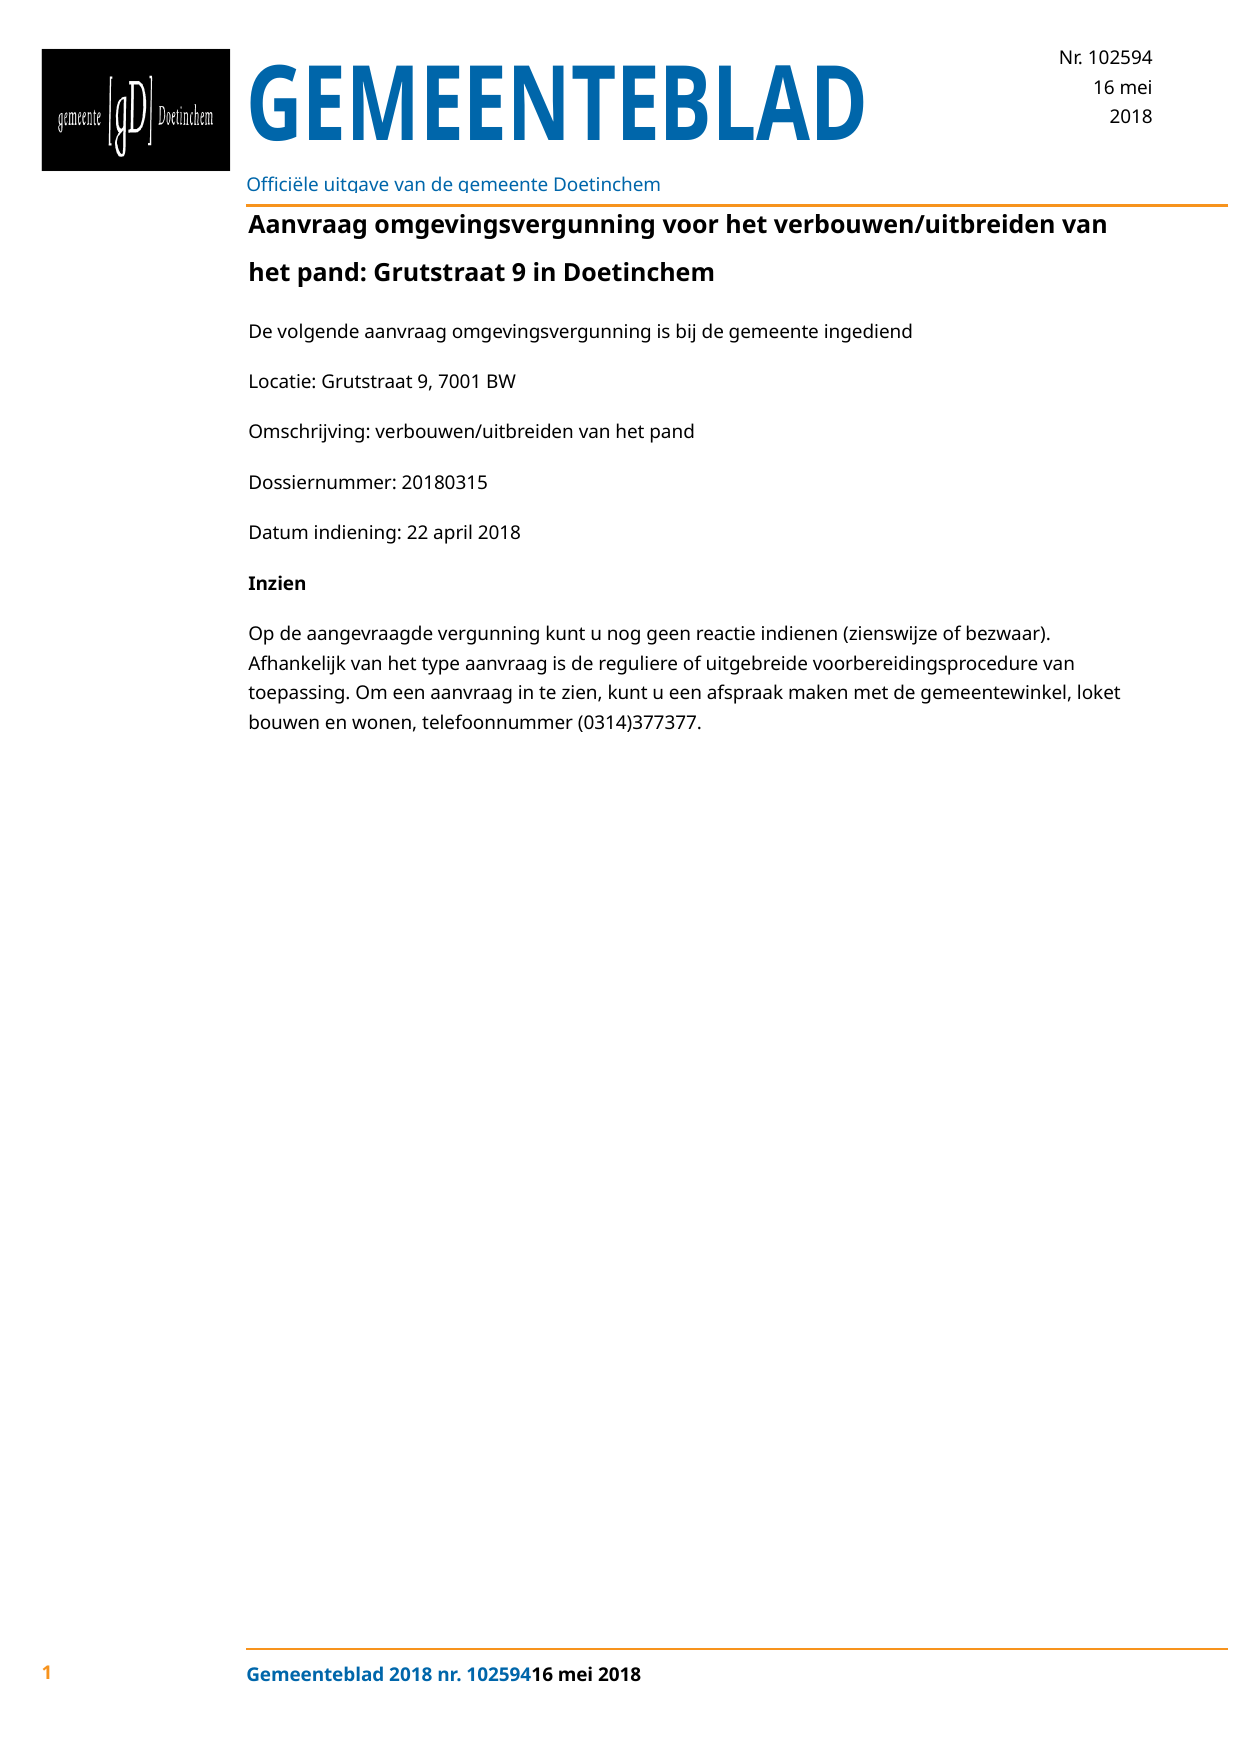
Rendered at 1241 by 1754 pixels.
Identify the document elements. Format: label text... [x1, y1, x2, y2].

picture [41, 47, 231, 172]
text Omschrijving: verbouwen/uitbreiden van het pand [248, 419, 1152, 444]
text Inzien [248, 570, 1152, 596]
text Aanvraag omgevingsvergunning voor het verbouwen/uitbreiden van het pand: Grutstraat 9 in Doetinchem [248, 207, 1152, 288]
text Op de aangevraagde vergunning kunt u nog geen reactie indienen (zienswijze of bezwaar). Afhankelijk van het type aanvraag is de reguliere of uitgebreide voorbereidingsprocedure van toepassing. Om een aanvraag in te zien, kunt u een afspraak maken met de gemeentewinkel, loket bouwen en wonen, telefoonnummer (0314)377377. [248, 620, 1152, 735]
text Locatie: Grutstraat 9, 7001 BW [248, 368, 1152, 394]
text Datum indiening: 22 april 2018 [248, 519, 1152, 545]
text De volgende aanvraag omgevingsvergunning is bij de gemeente ingediend [248, 318, 1152, 344]
text Dossiernummer: 20180315 [248, 469, 1152, 495]
